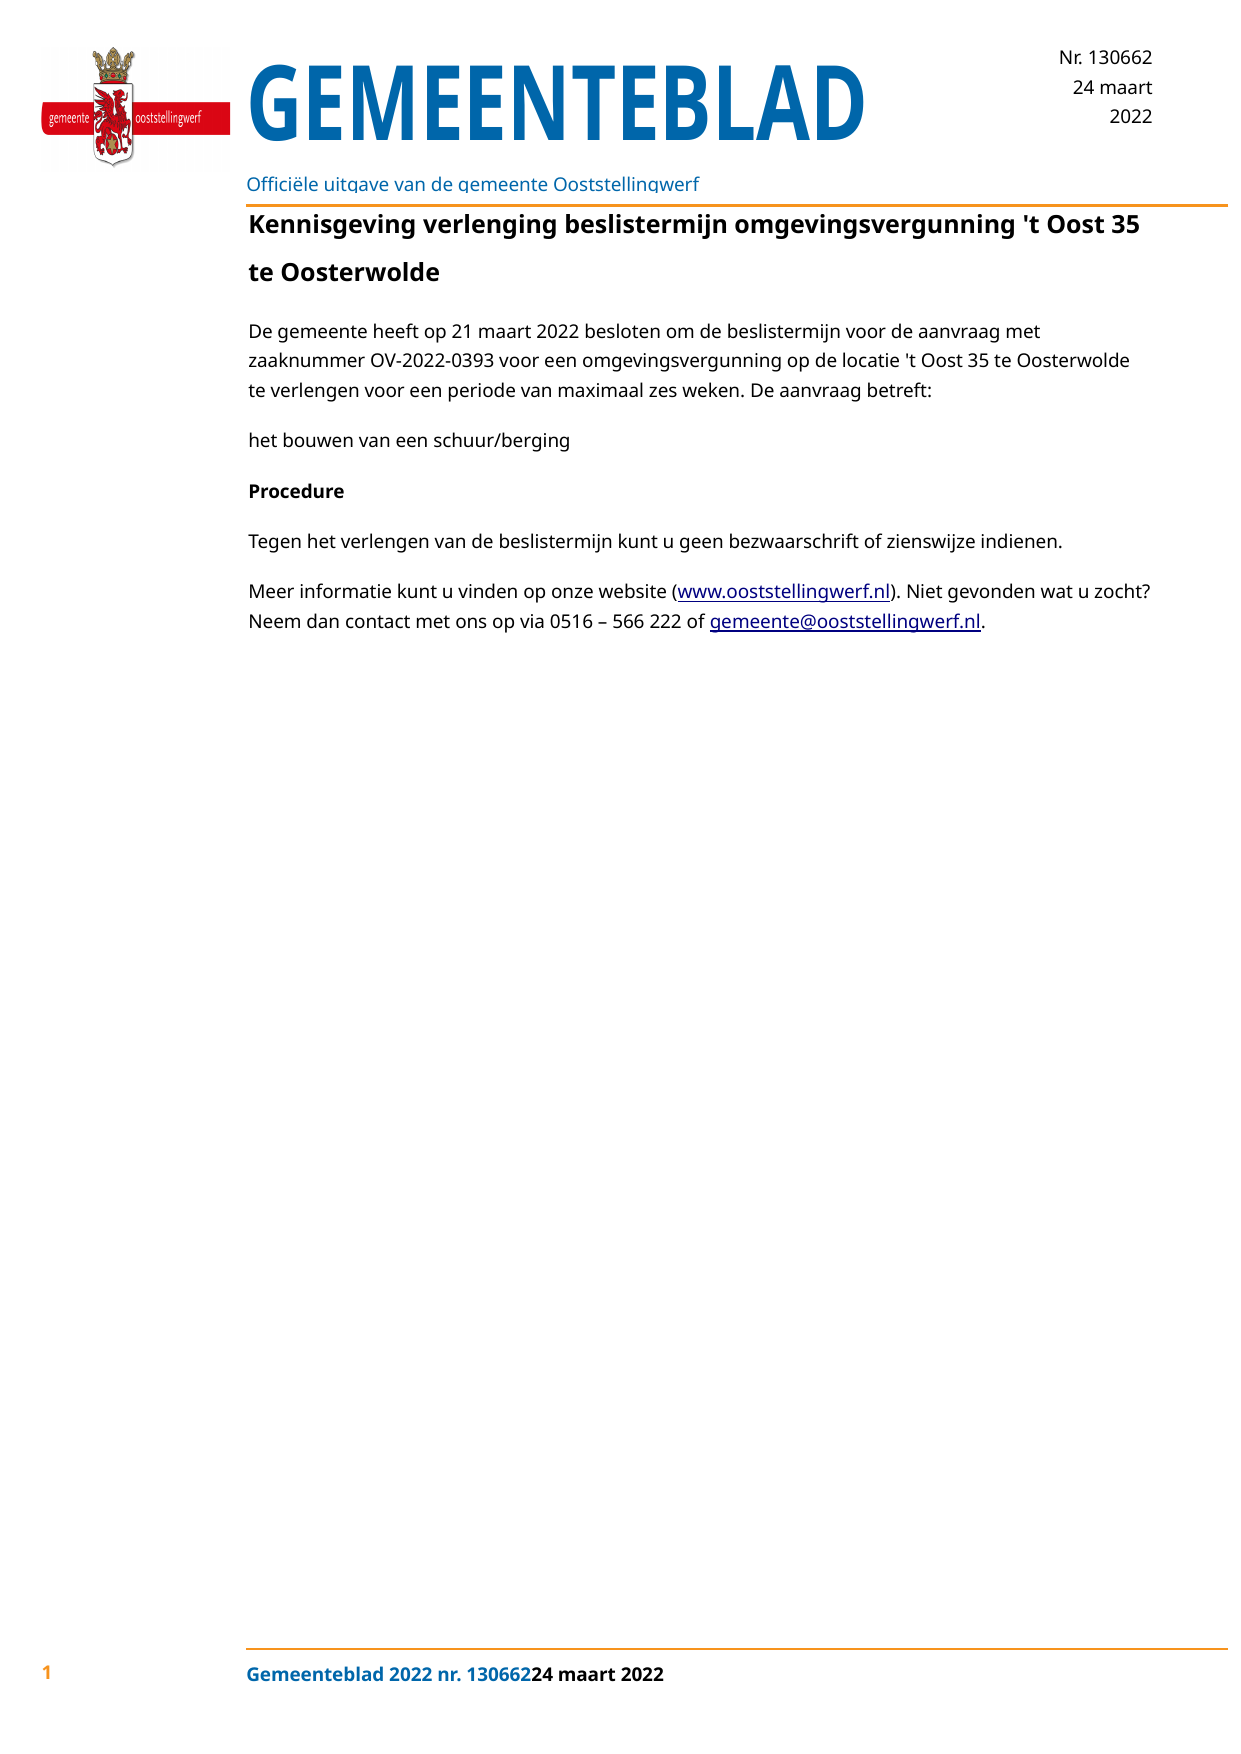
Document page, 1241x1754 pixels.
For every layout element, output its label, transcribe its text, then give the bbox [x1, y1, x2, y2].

text Kennisgeving verlenging beslistermijn omgevingsvergunning 't Oost 35 te Oosterwolde [248, 207, 1152, 288]
picture [41, 47, 231, 172]
text De gemeente heeft op 21 maart 2022 besloten om de beslistermijn voor de aanvraag met zaaknummer OV-2022-0393 voor een omgevingsvergunning op de locatie 't Oost 35 te Oosterwolde te verlengen voor een periode van maximaal zes weken. De aanvraag betreft: [248, 318, 1152, 403]
text Meer informatie kunt u vinden op onze website (www.ooststellingwerf.nl). Niet gevonden wat u zocht? Neem dan contact met ons op via 0516 – 566 222 of gemeente@ooststellingwerf.nl. [248, 579, 1152, 634]
text Procedure [248, 478, 1152, 504]
text Tegen het verlengen van de beslistermijn kunt u geen bezwaarschrift of zienswijze indienen. [248, 528, 1152, 554]
text het bouwen van een schuur/berging [248, 427, 1152, 453]
